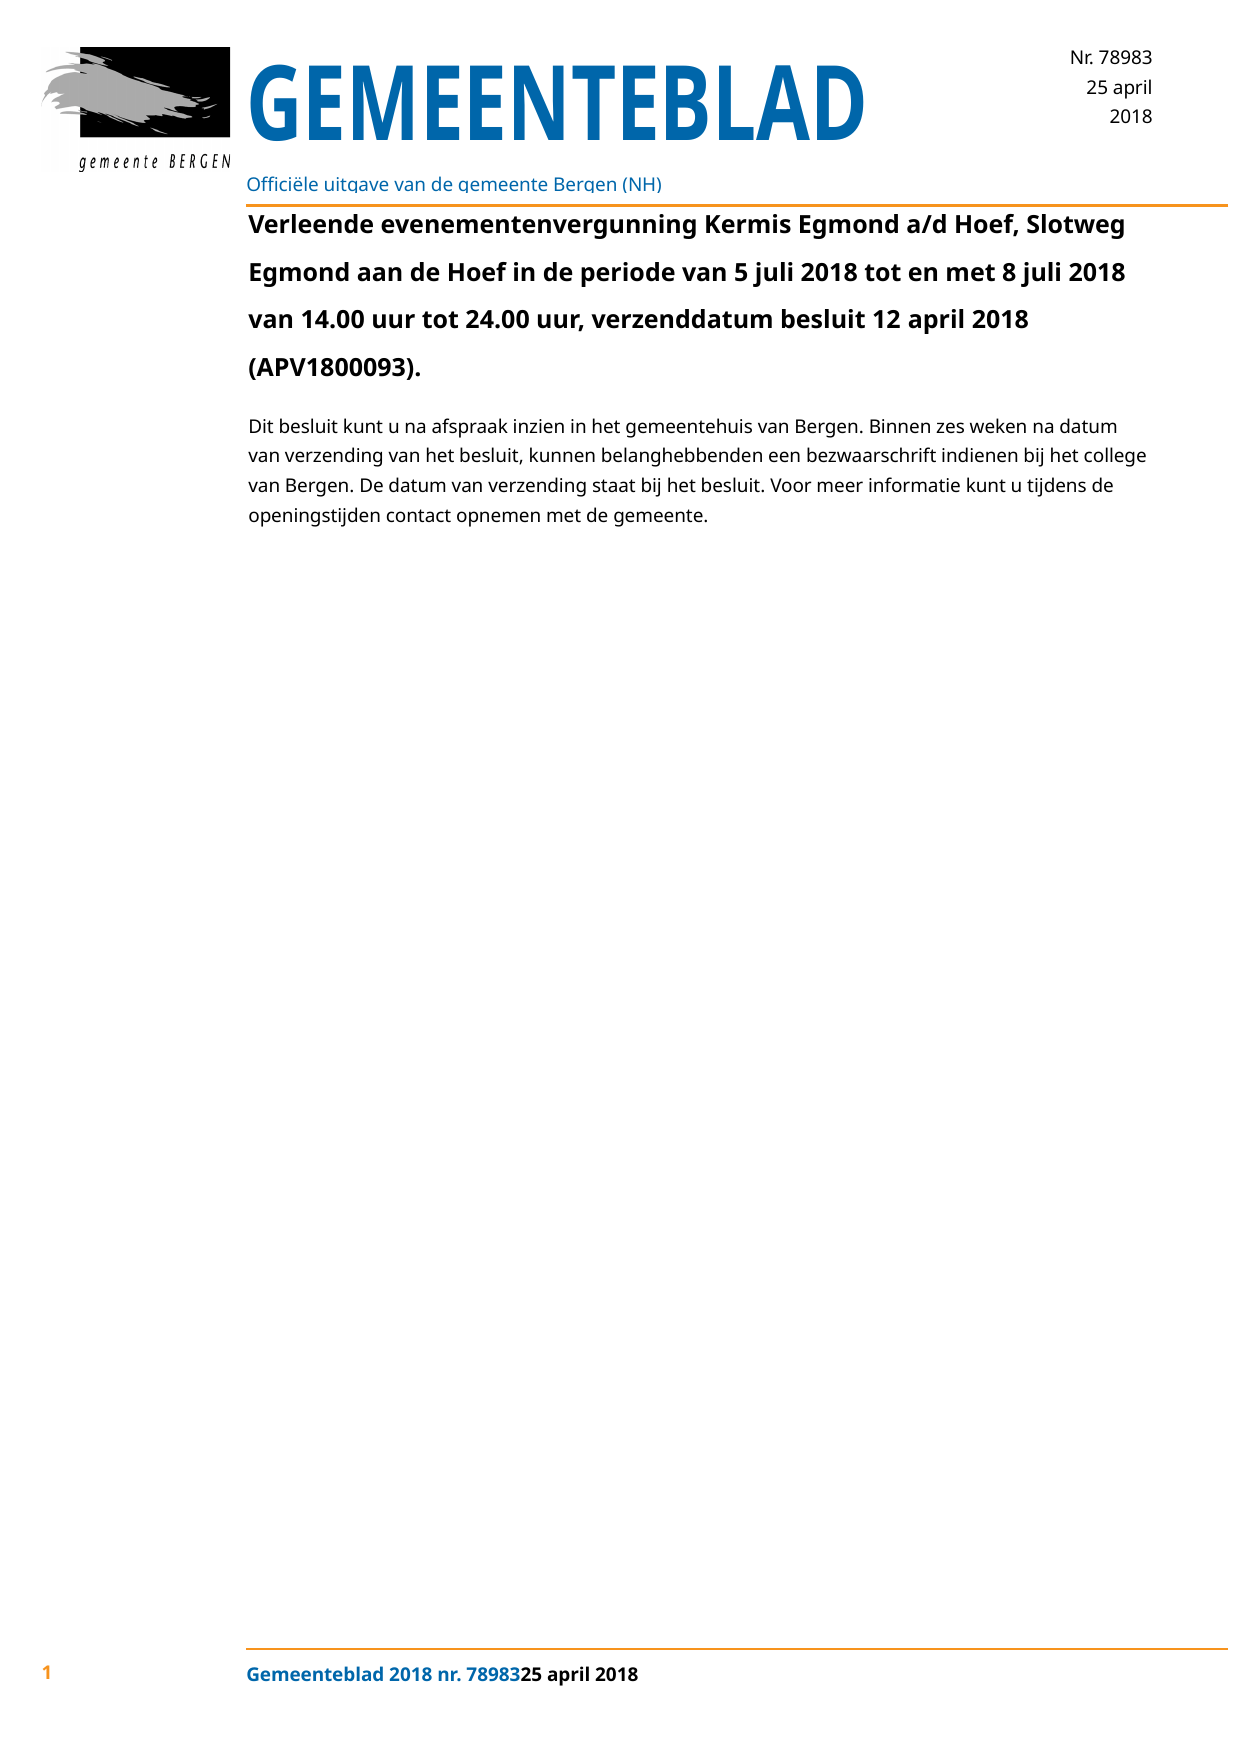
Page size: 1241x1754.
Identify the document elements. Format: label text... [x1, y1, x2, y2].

text Dit besluit kunt u na afspraak inzien in het gemeentehuis van Bergen. Binnen zes weken na datum van verzending van het besluit, kunnen belanghebbenden een bezwaarschrift indienen bij het college van Bergen. De datum van verzending staat bij het besluit. Voor meer informatie kunt u tijdens de openingstijden contact opnemen met de gemeente. [248, 413, 1152, 528]
picture [41, 47, 231, 172]
text Verleende evenementenvergunning Kermis Egmond a/d Hoef, Slotweg Egmond aan de Hoef in de periode van 5 juli 2018 tot en met 8 juli 2018 van 14.00 uur tot 24.00 uur, verzenddatum besluit 12 april 2018 (APV1800093). [248, 207, 1152, 384]
